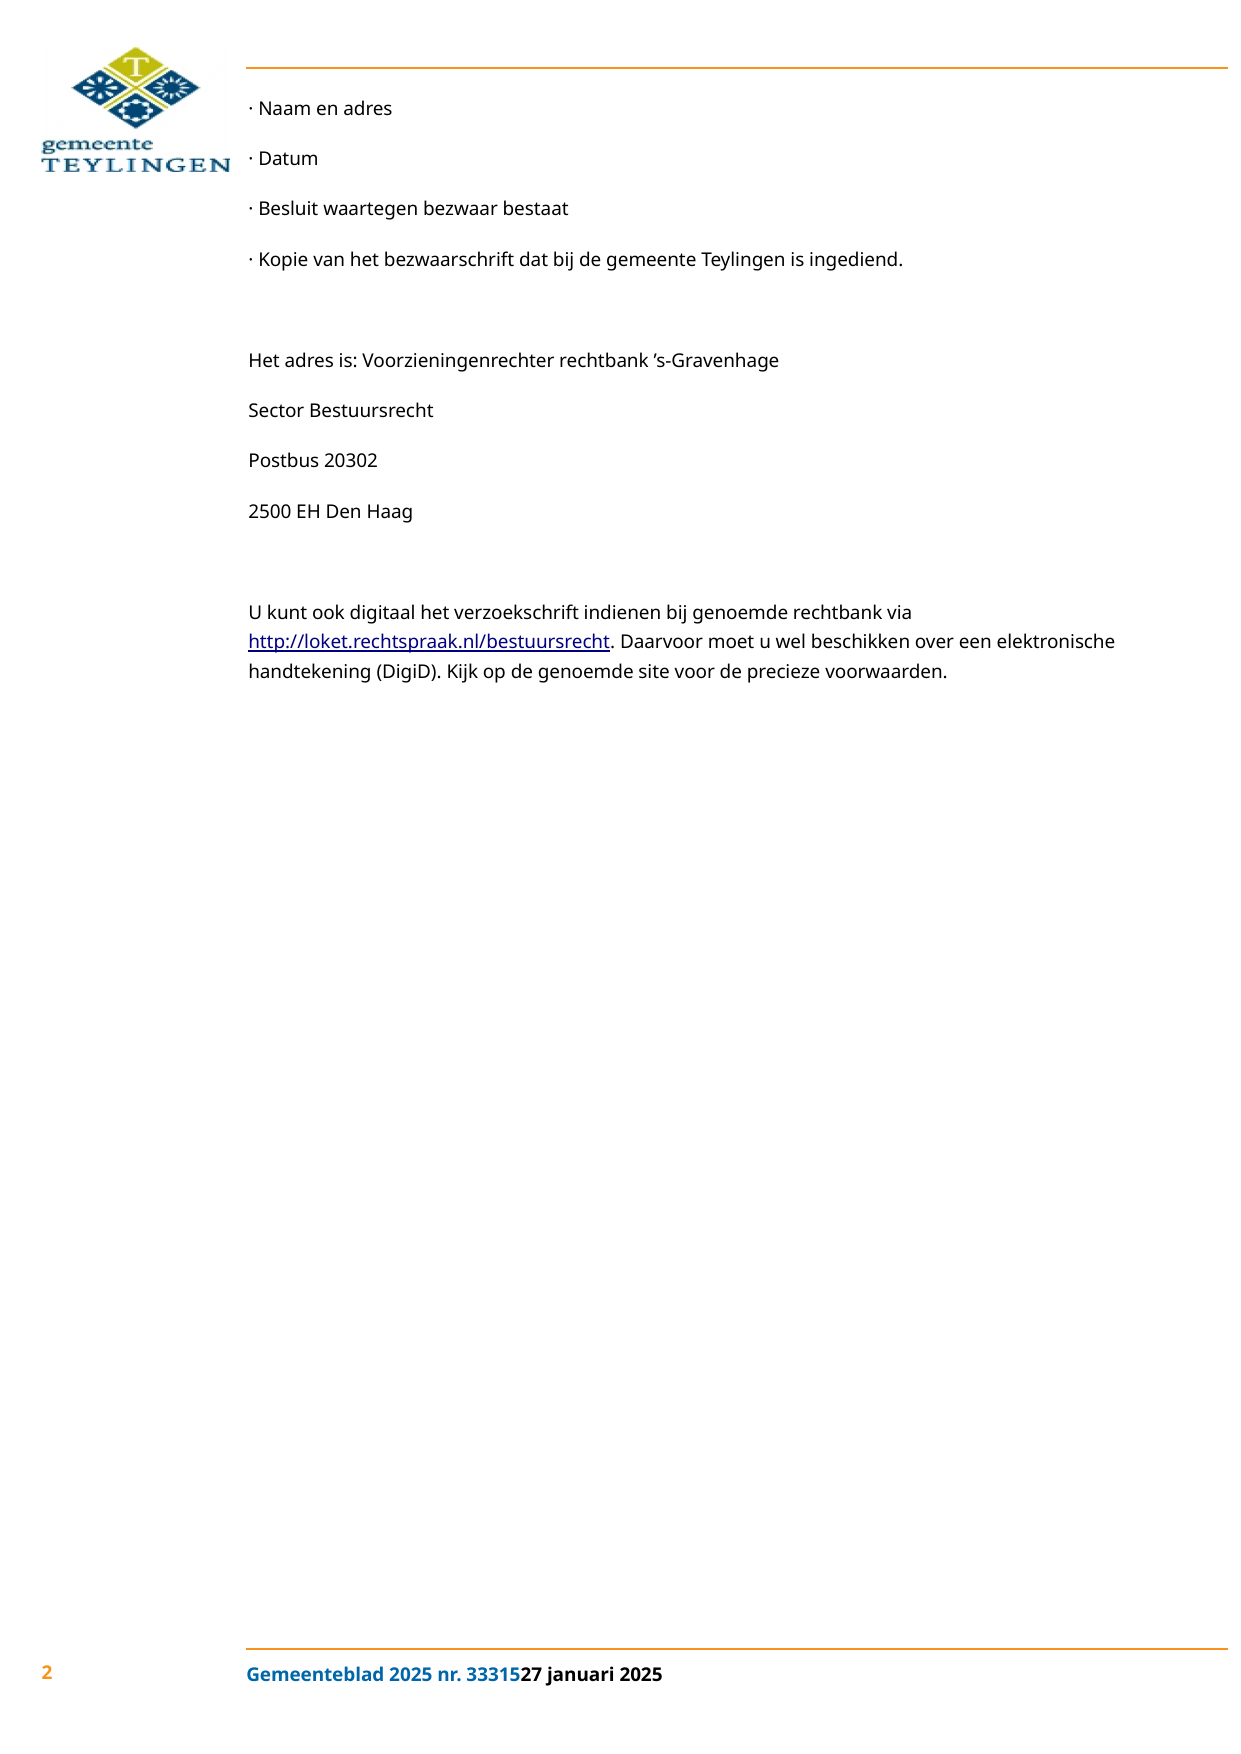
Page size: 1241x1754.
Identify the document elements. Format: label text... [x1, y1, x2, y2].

text · Naam en adres [248, 95, 1152, 121]
text Het adres is: Voorzieningenrechter rechtbank ’s-Gravenhage [248, 347, 1152, 373]
text Postbus 20302 [248, 448, 1152, 473]
text · Datum [248, 145, 1152, 171]
text Sector Bestuursrecht [248, 397, 1152, 423]
text U kunt ook digitaal het verzoekschrift indienen bij genoemde rechtbank via http://loket.rechtspraak.nl/bestuursrecht. Daarvoor moet u wel beschikken over een elektronische handtekening (DigiD). Kijk op de genoemde site voor de precieze voorwaarden. [248, 599, 1152, 684]
picture [41, 47, 231, 172]
text · Besluit waartegen bezwaar bestaat [248, 196, 1152, 221]
text 2500 EH Den Haag [248, 498, 1152, 524]
text · Kopie van het bezwaarschrift dat bij de gemeente Teylingen is ingediend. [248, 246, 1152, 272]
